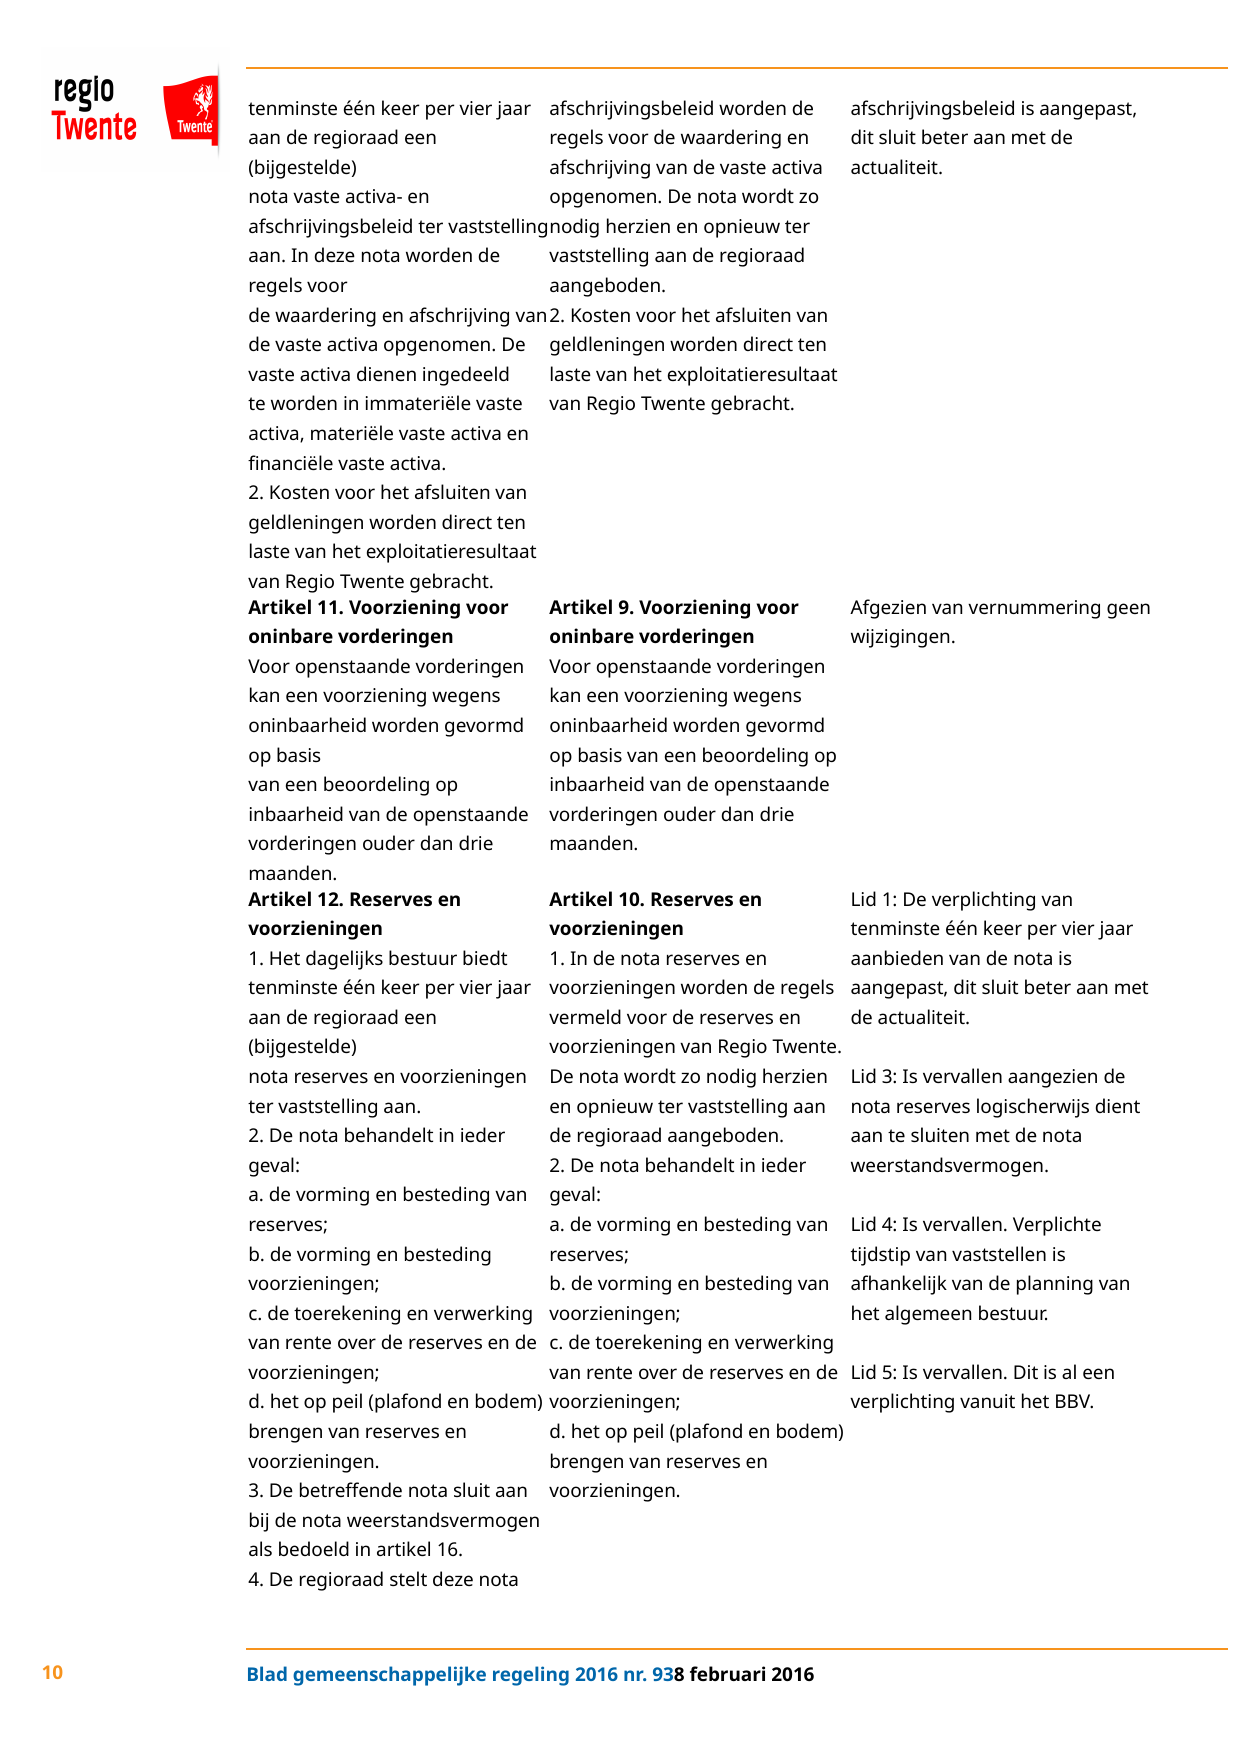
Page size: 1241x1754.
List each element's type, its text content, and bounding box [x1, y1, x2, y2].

table_cell tenminste één keer per vier jaar aan de regioraad een (bijgestelde) nota vaste activa- en afschrijvingsbeleid ter vaststelling aan. In deze nota worden de regels voor de waardering en afschrijving van de vaste activa opgenomen. De vaste activa dienen ingedeeld te worden in immateriële vaste activa, materiële vaste activa en financiële vaste activa. 2. Kosten voor het afsluiten van geldleningen worden direct ten laste van het exploitatieresultaat van Regio Twente gebracht. [248, 95, 549, 594]
table_cell Artikel 12. Reserves en voorzieningen 1. Het dagelijks bestuur biedt tenminste één keer per vier jaar aan de regioraad een (bijgestelde) nota reserves en voorzieningen ter vaststelling aan. 2. De nota behandelt in ieder geval: a. de vorming en besteding van reserves; b. de vorming en besteding voorzieningen; c. de toerekening en verwerking van rente over de reserves en de voorzieningen; d. het op peil (plafond en bodem) brengen van reserves en voorzieningen. 3. De betreffende nota sluit aan bij de nota weerstandsvermogen als bedoeld in artikel 16. 4. De regioraad stelt deze nota [248, 886, 549, 1592]
table_cell Afgezien van vernummering geen wijzigingen. [850, 594, 1152, 886]
table_cell afschrijvingsbeleid worden de regels voor de waardering en afschrijving van de vaste activa opgenomen. De nota wordt zo nodig herzien en opnieuw ter vaststelling aan de regioraad aangeboden. 2. Kosten voor het afsluiten van geldleningen worden direct ten laste van het exploitatieresultaat van Regio Twente gebracht. [549, 95, 850, 594]
table_cell Artikel 9. Voorziening voor oninbare vorderingen Voor openstaande vorderingen kan een voorziening wegens oninbaarheid worden gevormd op basis van een beoordeling op inbaarheid van de openstaande vorderingen ouder dan drie maanden. [549, 594, 850, 886]
table_cell Artikel 10. Reserves en voorzieningen 1. In de nota reserves en voorzieningen worden de regels vermeld voor de reserves en voorzieningen van Regio Twente. De nota wordt zo nodig herzien en opnieuw ter vaststelling aan de regioraad aangeboden. 2. De nota behandelt in ieder geval: a. de vorming en besteding van reserves; b. de vorming en besteding van voorzieningen; c. de toerekening en verwerking van rente over de reserves en de voorzieningen; d. het op peil (plafond en bodem) brengen van reserves en voorzieningen. [549, 886, 850, 1592]
table_cell Artikel 11. Voorziening voor oninbare vorderingen Voor openstaande vorderingen kan een voorziening wegens oninbaarheid worden gevormd op basis van een beoordeling op inbaarheid van de openstaande vorderingen ouder dan drie maanden. [248, 594, 549, 886]
picture [41, 47, 231, 172]
table_cell Lid 1: De verplichting van tenminste één keer per vier jaar aanbieden van de nota is aangepast, dit sluit beter aan met de actualiteit. Lid 3: Is vervallen aangezien de nota reserves logischerwijs dient aan te sluiten met de nota weerstandsvermogen. Lid 4: Is vervallen. Verplichte tijdstip van vaststellen is afhankelijk van de planning van het algemeen bestuur. Lid 5: Is vervallen. Dit is al een verplichting vanuit het BBV. [850, 886, 1152, 1592]
table_cell afschrijvingsbeleid is aangepast, dit sluit beter aan met de actualiteit. [850, 95, 1152, 594]
